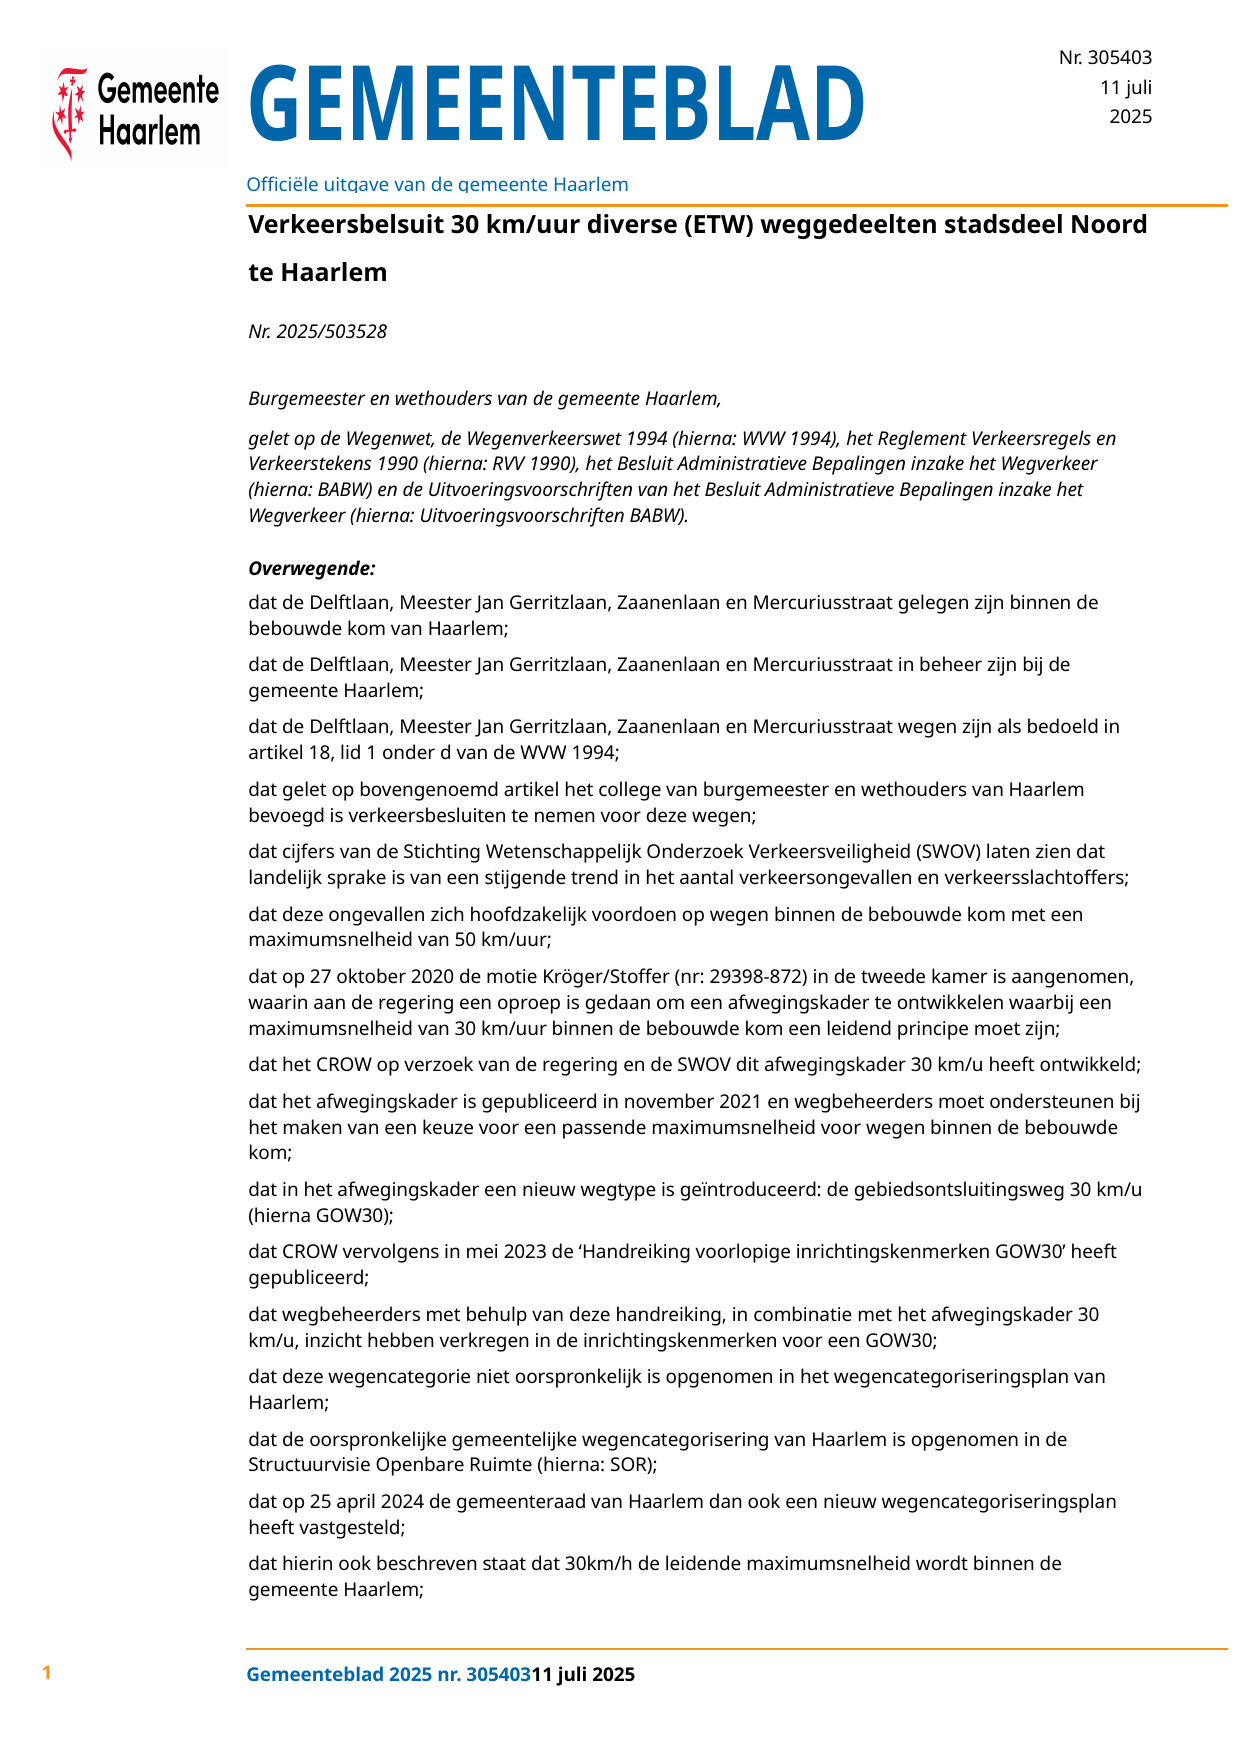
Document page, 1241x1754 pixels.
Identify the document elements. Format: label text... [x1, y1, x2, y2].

picture [41, 47, 231, 172]
text dat op 25 april 2024 de gemeenteraad van Haarlem dan ook een nieuw wegencategoriseringsplan heeft vastgesteld; [248, 1488, 1152, 1540]
text dat op 27 oktober 2020 de motie Kröger/Stoffer (nr: 29398-872) in de tweede kamer is aangenomen, waarin aan de regering een oproep is gedaan om een afwegingskader te ontwikkelen waarbij een maximumsnelheid van 30 km/uur binnen de bebouwde kom een leidend principe moet zijn; [248, 963, 1152, 1041]
text dat deze wegencategorie niet oorspronkelijk is opgenomen in het wegencategoriseringsplan van Haarlem; [248, 1363, 1152, 1415]
text dat gelet op bovengenoemd artikel het college van burgemeester en wethouders van Haarlem bevoegd is verkeersbesluiten te nemen voor deze wegen; [248, 776, 1152, 828]
text Overwegende: [248, 555, 1152, 581]
text dat hierin ook beschreven staat dat 30km/h de leidende maximumsnelheid wordt binnen de gemeente Haarlem; [248, 1551, 1152, 1602]
text dat deze ongevallen zich hoofdzakelijk voordoen op wegen binnen de bebouwde kom met een maximumsnelheid van 50 km/uur; [248, 901, 1152, 952]
text dat het CROW op verzoek van de regering en de SWOV dit afwegingskader 30 km/u heeft ontwikkeld; [248, 1051, 1152, 1077]
text Burgemeester en wethouders van de gemeente Haarlem, [248, 386, 1152, 411]
text Nr. 2025/503528 [248, 318, 1152, 344]
text dat de Delftlaan, Meester Jan Gerritzlaan, Zaanenlaan en Mercuriusstraat in beheer zijn bij de gemeente Haarlem; [248, 651, 1152, 703]
text dat CROW vervolgens in mei 2023 de ‘Handreiking voorlopige inrichtingskenmerken GOW30’ heeft gepubliceerd; [248, 1239, 1152, 1290]
text dat het afwegingskader is gepubliceerd in november 2021 en wegbeheerders moet ondersteunen bij het maken van een keuze voor een passende maximumsnelheid voor wegen binnen de bebouwde kom; [248, 1088, 1152, 1165]
text dat de oorspronkelijke gemeentelijke wegencategorisering van Haarlem is opgenomen in de Structuurvisie Openbare Ruimte (hierna: SOR); [248, 1426, 1152, 1477]
text dat cijfers van de Stichting Wetenschappelijk Onderzoek Verkeersveiligheid (SWOV) laten zien dat landelijk sprake is van een stijgende trend in het aantal verkeersongevallen en verkeersslachtoffers; [248, 838, 1152, 890]
text dat wegbeheerders met behulp van deze handreiking, in combinatie met het afwegingskader 30 km/u, inzicht hebben verkregen in de inrichtingskenmerken voor een GOW30; [248, 1301, 1152, 1352]
text dat in het afwegingskader een nieuw wegtype is geïntroduceerd: de gebiedsontsluitingsweg 30 km/u (hierna GOW30); [248, 1176, 1152, 1228]
text dat de Delftlaan, Meester Jan Gerritzlaan, Zaanenlaan en Mercuriusstraat gelegen zijn binnen de bebouwde kom van Haarlem; [248, 589, 1152, 640]
text Verkeersbelsuit 30 km/uur diverse (ETW) weggedeelten stadsdeel Noord te Haarlem [248, 207, 1152, 288]
text gelet op de Wegenwet, de Wegenverkeerswet 1994 (hierna: WVW 1994), het Reglement Verkeersregels en Verkeerstekens 1990 (hierna: RVV 1990), het Besluit Administratieve Bepalingen inzake het Wegverkeer (hierna: BABW) en de Uitvoeringsvoorschriften van het Besluit Administratieve Bepalingen inzake het Wegverkeer (hierna: Uitvoeringsvoorschriften BABW). [248, 425, 1152, 528]
text dat de Delftlaan, Meester Jan Gerritzlaan, Zaanenlaan en Mercuriusstraat wegen zijn als bedoeld in artikel 18, lid 1 onder d van de WVW 1994; [248, 714, 1152, 765]
